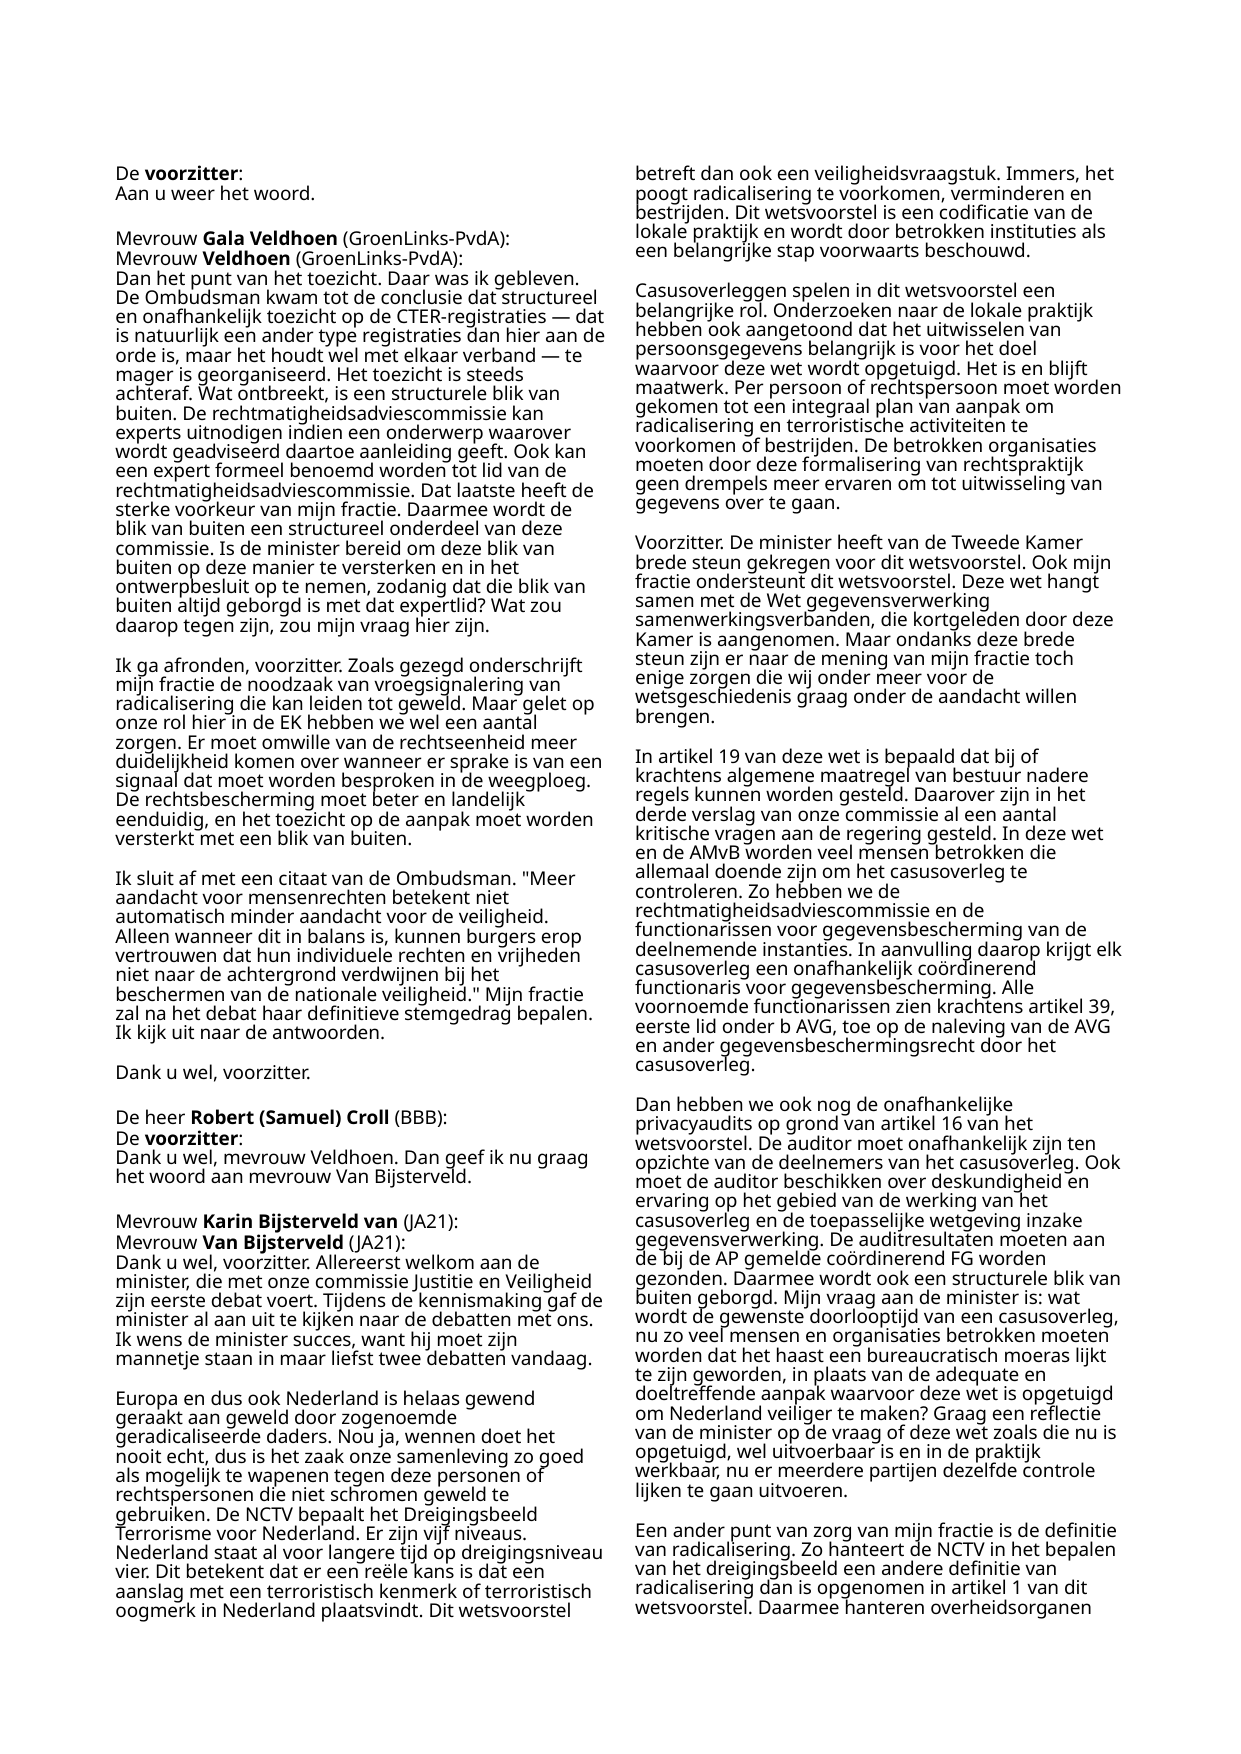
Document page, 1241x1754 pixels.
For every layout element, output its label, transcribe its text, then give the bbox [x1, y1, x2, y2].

text Dan het punt van het toezicht. Daar was ik gebleven. De Ombudsman kwam tot de conclusie dat structureel en onafhankelijk toezicht op de CTER-registraties — dat is natuurlijk een ander type registraties dan hier aan de orde is, maar het houdt wel met elkaar verband — te mager is georganiseerd. Het toezicht is steeds achteraf. Wat ontbreekt, is een structurele blik van buiten. De rechtmatigheidsadviescommissie kan experts uitnodigen indien een onderwerp waarover wordt geadviseerd daartoe aanleiding geeft. Ook kan een expert formeel benoemd worden tot lid van de rechtmatigheidsadviescommissie. Dat laatste heeft de sterke voorkeur van mijn fractie. Daarmee wordt de blik van buiten een structureel onderdeel van deze commissie. Is de minister bereid om deze blik van buiten op deze manier te versterken en in het ontwerpbesluit op te nemen, zodanig dat die blik van buiten altijd geborgd is met dat expertlid? Wat zou daarop tegen zijn, zou mijn vraag hier zijn. [115, 270, 605, 636]
text Mevrouw Veldhoen (GroenLinks-PvdA): [115, 250, 605, 270]
text Voorzitter. De minister heeft van de Tweede Kamer brede steun gekregen voor dit wetsvoorstel. Ook mijn fractie ondersteunt dit wetsvoorstel. Deze wet hangt samen met de Wet gegevensverwerking samenwerkingsverbanden, die kortgeleden door deze Kamer is aangenomen. Maar ondanks deze brede steun zijn er naar de mening van mijn fractie toch enige zorgen die wij onder meer voor de wetsgeschiedenis graag onder de aandacht willen brengen. [635, 534, 1125, 727]
text De heer Robert (Samuel) Croll (BBB): [115, 1104, 605, 1130]
text Dan hebben we ook nog de onafhankelijke privacyaudits op grond van artikel 16 van het wetsvoorstel. De auditor moet onafhankelijk zijn ten opzichte van de deelnemers van het casusoverleg. Ook moet de auditor beschikken over deskundigheid en ervaring op het gebied van de werking van het casusoverleg en de toepasselijke wetgeving inzake gegevensverwerking. De auditresultaten moeten aan de bij de AP gemelde coördinerend FG worden gezonden. Daarmee wordt ook een structurele blik van buiten geborgd. Mijn vraag aan de minister is: wat wordt de gewenste doorlooptijd van een casusoverleg, nu zo veel mensen en organisaties betrokken moeten worden dat het haast een bureaucratisch moeras lijkt te zijn geworden, in plaats van de adequate en doeltreffende aanpak waarvoor deze wet is opgetuigd om Nederland veiliger te maken? Graag een reflectie van de minister op de vraag of deze wet zoals die nu is opgetuigd, wel uitvoerbaar is en in de praktijk werkbaar, nu er meerdere partijen dezelfde controle lijken te gaan uitvoeren. [635, 1096, 1125, 1501]
text Mevrouw Karin Bijsterveld van (JA21): [115, 1209, 605, 1234]
text Aan u weer het woord. [115, 184, 605, 204]
text De voorzitter: [115, 165, 605, 184]
text De voorzitter: [115, 1130, 605, 1149]
text Europa en dus ook Nederland is helaas gewend geraakt aan geweld door zogenoemde geradicaliseerde daders. Nou ja, wennen doet het nooit echt, dus is het zaak onze samenleving zo goed als mogelijk te wapenen tegen deze personen of rechtspersonen die niet schromen geweld te gebruiken. De NCTV bepaalt het Dreigingsbeeld Terrorisme voor Nederland. Er zijn vijf niveaus. Nederland staat al voor langere tijd op dreigingsniveau vier. Dit betekent dat er een reële kans is dat een aanslag met een terroristisch kenmerk of terroristisch oogmerk in Nederland plaatsvindt. Dit wetsvoorstel [115, 1390, 605, 1621]
text Een ander punt van zorg van mijn fractie is de definitie van radicalisering. Zo hanteert de NCTV in het bepalen van het dreigingsbeeld een andere definitie van radicalisering dan is opgenomen in artikel 1 van dit wetsvoorstel. Daarmee hanteren overheidsorganen [635, 1522, 1125, 1618]
text Ik sluit af met een citaat van de Ombudsman. "Meer aandacht voor mensenrechten betekent niet automatisch minder aandacht voor de veiligheid. Alleen wanneer dit in balans is, kunnen burgers erop vertrouwen dat hun individuele rechten en vrijheden niet naar de achtergrond verdwijnen bij het beschermen van de nationale veiligheid." Mijn fractie zal na het debat haar definitieve stemgedrag bepalen. Ik kijk uit naar de antwoorden. [115, 870, 605, 1043]
text betreft dan ook een veiligheidsvraagstuk. Immers, het poogt radicalisering te voorkomen, verminderen en bestrijden. Dit wetsvoorstel is een codificatie van de lokale praktijk en wordt door betrokken instituties als een belangrijke stap voorwaarts beschouwd. [635, 165, 1125, 262]
text Dank u wel, voorzitter. [115, 1064, 605, 1083]
text In artikel 19 van deze wet is bepaald dat bij of krachtens algemene maatregel van bestuur nadere regels kunnen worden gesteld. Daarover zijn in het derde verslag van onze commissie al een aantal kritische vragen aan de regering gesteld. In deze wet en de AMvB worden veel mensen betrokken die allemaal doende zijn om het casusoverleg te controleren. Zo hebben we de rechtmatigheidsadviescommissie en de functionarissen voor gegevensbescherming van de deelnemende instanties. In aanvulling daarop krijgt elk casusoverleg een onafhankelijk coördinerend functionaris voor gegevensbescherming. Alle voornoemde functionarissen zien krachtens artikel 39, eerste lid onder b AVG, toe op de naleving van de AVG en ander gegevensbeschermingsrecht door het casusoverleg. [635, 748, 1125, 1075]
text Ik ga afronden, voorzitter. Zoals gezegd onderschrijft mijn fractie de noodzaak van vroegsignalering van radicalisering die kan leiden tot geweld. Maar gelet op onze rol hier in de EK hebben we wel een aantal zorgen. Er moet omwille van de rechtseenheid meer duidelijkheid komen over wanneer er sprake is van een signaal dat moet worden besproken in de weegploeg. De rechtsbescherming moet beter en landelijk eenduidig, en het toezicht op de aanpak moet worden versterkt met een blik van buiten. [115, 657, 605, 849]
text Casusoverleggen spelen in dit wetsvoorstel een belangrijke rol. Onderzoeken naar de lokale praktijk hebben ook aangetoond dat het uitwisselen van persoonsgegevens belangrijk is voor het doel waarvoor deze wet wordt opgetuigd. Het is en blijft maatwerk. Per persoon of rechtspersoon moet worden gekomen tot een integraal plan van aanpak om radicalisering en terroristische activiteiten te voorkomen of bestrijden. De betrokken organisaties moeten door deze formalisering van rechtspraktijk geen drempels meer ervaren om tot uitwisseling van gegevens over te gaan. [635, 282, 1125, 514]
text Dank u wel, voorzitter. Allereerst welkom aan de minister, die met onze commissie Justitie en Veiligheid zijn eerste debat voert. Tijdens de kennismaking gaf de minister al aan uit te kijken naar de debatten met ons. Ik wens de minister succes, want hij moet zijn mannetje staan in maar liefst twee debatten vandaag. [115, 1254, 605, 1369]
text Dank u wel, mevrouw Veldhoen. Dan geef ik nu graag het woord aan mevrouw Van Bijsterveld. [115, 1149, 605, 1188]
text Mevrouw Gala Veldhoen (GroenLinks-PvdA): [115, 225, 605, 250]
text Mevrouw Van Bijsterveld (JA21): [115, 1234, 605, 1254]
